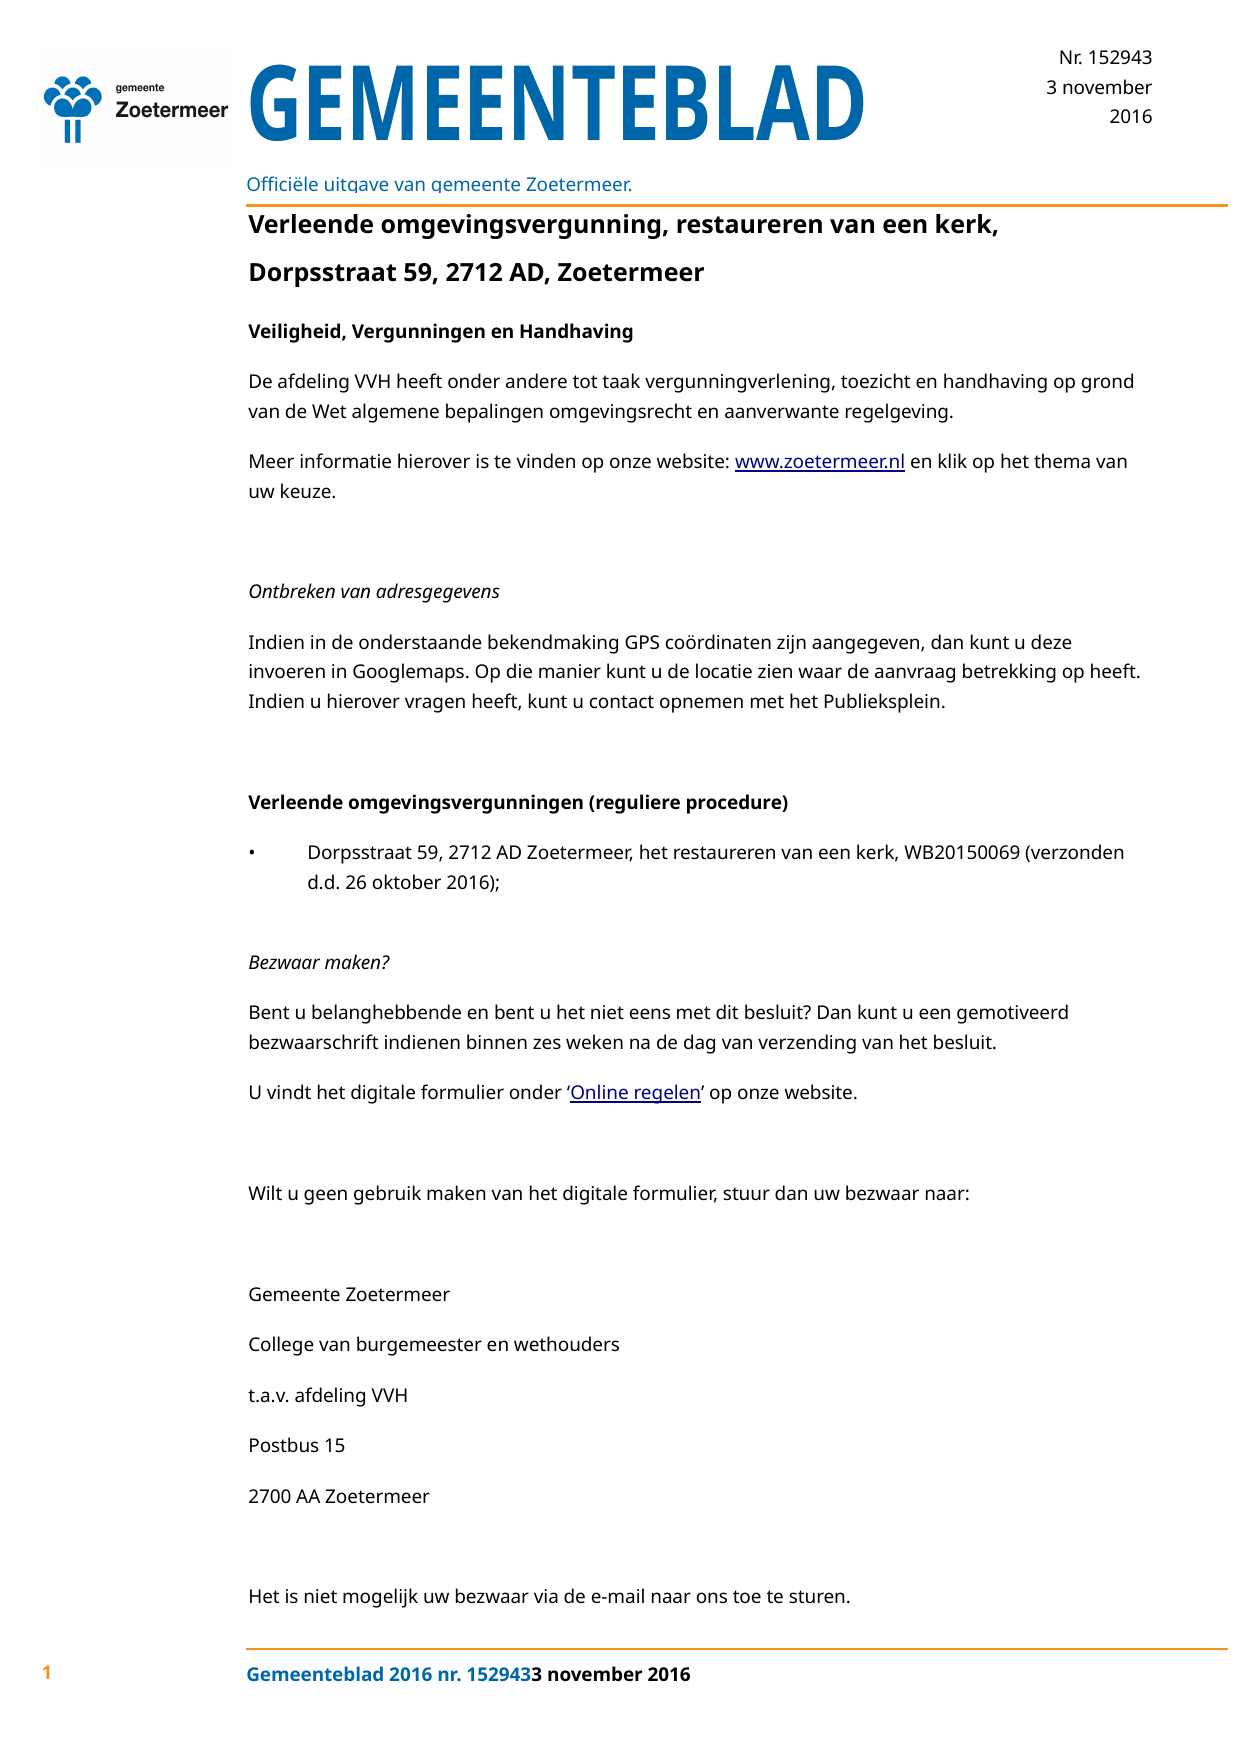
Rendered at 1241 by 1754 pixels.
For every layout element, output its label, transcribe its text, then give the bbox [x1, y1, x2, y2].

text Ontbreken van adresgegevens [248, 579, 1152, 604]
text Gemeente Zoetermeer [248, 1281, 1152, 1307]
text Verleende omgevingsvergunning, restaureren van een kerk, Dorpsstraat 59, 2712 AD, Zoetermeer [248, 207, 1152, 288]
text Bent u belanghebbende en bent u het niet eens met dit besluit? Dan kunt u een gemotiveerd bezwaarschrift indienen binnen zes weken na de dag van verzending van het besluit. [248, 999, 1152, 1055]
text 2700 AA Zoetermeer [248, 1483, 1152, 1509]
text t.a.v. afdeling VVH [248, 1382, 1152, 1408]
text Postbus 15 [248, 1432, 1152, 1458]
text Meer informatie hierover is te vinden op onze website: www.zoetermeer.nl en klik op het thema van uw keuze. [248, 448, 1152, 504]
text De afdeling VVH heeft onder andere tot taak vergunningverlening, toezicht en handhaving op grond van de Wet algemene bepalingen omgevingsrecht en aanverwante regelgeving. [248, 368, 1152, 424]
text Bezwaar maken? [248, 949, 1152, 975]
text Het is niet mogelijk uw bezwaar via de e-mail naar ons toe te sturen. [248, 1584, 1152, 1609]
text Wilt u geen gebruik maken van het digitale formulier, stuur dan uw bezwaar naar: [248, 1180, 1152, 1206]
picture [41, 47, 231, 172]
text Verleende omgevingsvergunningen (reguliere procedure) [248, 789, 1152, 815]
list Dorpsstraat 59, 2712 AD Zoetermeer, het restaureren van een kerk, WB20150069 (verzonden d.d. 26 oktober 2016); [248, 839, 1152, 895]
text College van burgemeester en wethouders [248, 1332, 1152, 1357]
text Indien in de onderstaande bekendmaking GPS coördinaten zijn aangegeven, dan kunt u deze invoeren in Googlemaps. Op die manier kunt u de locatie zien waar de aanvraag betrekking op heeft. Indien u hierover vragen heeft, kunt u contact opnemen met het Publieksplein. [248, 629, 1152, 714]
text Veiligheid, Vergunningen en Handhaving [248, 318, 1152, 344]
text U vindt het digitale formulier onder ‘Online regelen’ op onze website. [248, 1079, 1152, 1105]
